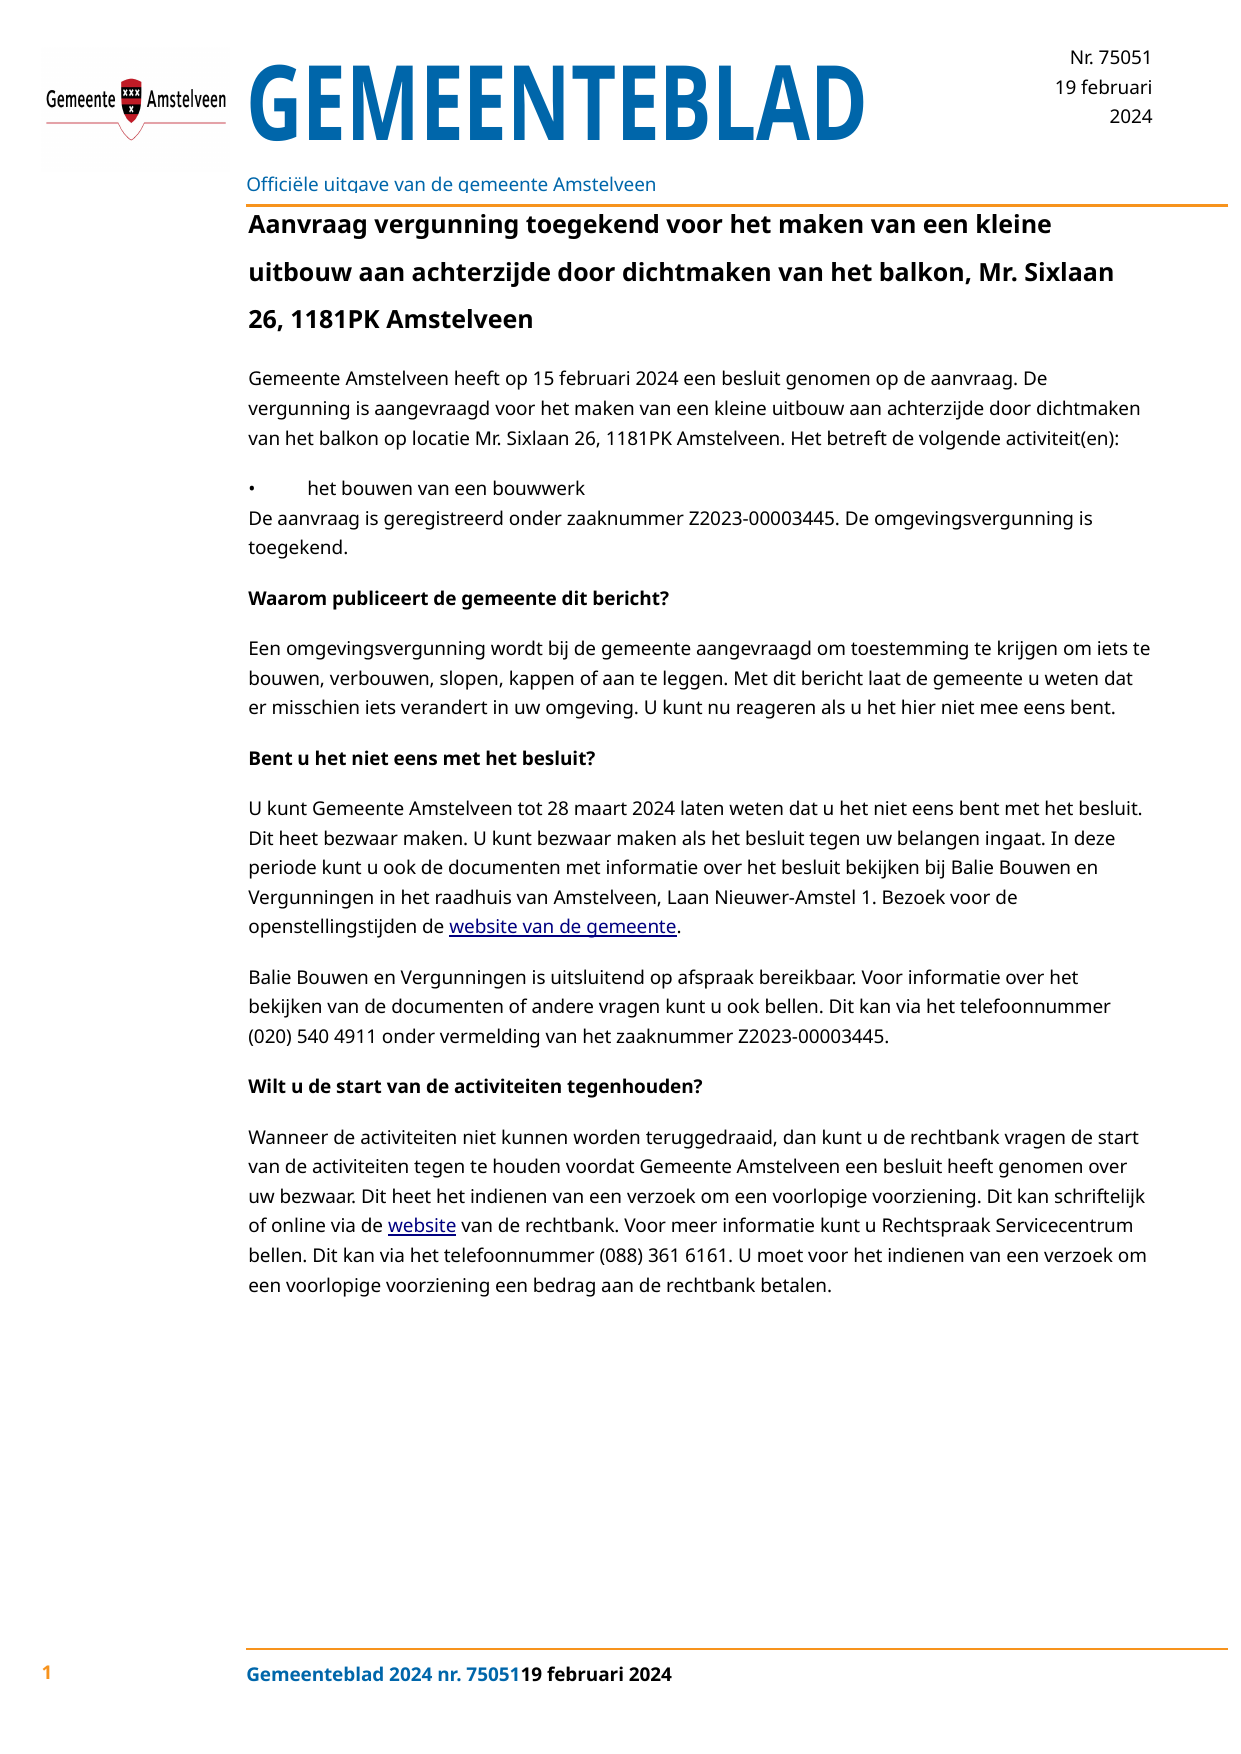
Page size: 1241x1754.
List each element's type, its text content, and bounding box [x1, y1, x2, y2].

list het bouwen van een bouwwerk [248, 475, 1152, 501]
text Een omgevingsvergunning wordt bij de gemeente aangevraagd om toestemming te krijgen om iets te bouwen, verbouwen, slopen, kappen of aan te leggen. Met dit bericht laat de gemeente u weten dat er misschien iets verandert in uw omgeving. U kunt nu reageren als u het hier niet mee eens bent. [248, 635, 1152, 720]
text Waarom publiceert de gemeente dit bericht? [248, 585, 1152, 610]
text Balie Bouwen en Vergunningen is uitsluitend op afspraak bereikbaar. Voor informatie over het bekijken van de documenten of andere vragen kunt u ook bellen. Dit kan via het telefoonnummer (020) 540 4911 onder vermelding van het zaaknummer Z2023-00003445. [248, 964, 1152, 1049]
text Bent u het niet eens met het besluit? [248, 745, 1152, 770]
picture [41, 47, 231, 172]
text Aanvraag vergunning toegekend voor het maken van een kleine uitbouw aan achterzijde door dichtmaken van het balkon, Mr. Sixlaan 26, 1181PK Amstelveen [248, 207, 1152, 336]
text De aanvraag is geregistreerd onder zaaknummer Z2023-00003445. De omgevingsvergunning is toegekend. [248, 505, 1152, 560]
text Wanneer de activiteiten niet kunnen worden teruggedraaid, dan kunt u de rechtbank vragen de start van de activiteiten tegen te houden voordat Gemeente Amstelveen een besluit heeft genomen over uw bezwaar. Dit heet het indienen van een verzoek om een voorlopige voorziening. Dit kan schriftelijk of online via de website van de rechtbank. Voor meer informatie kunt u Rechtspraak Servicecentrum bellen. Dit kan via het telefoonnummer (088) 361 6161. U moet voor het indienen van een verzoek om een voorlopige voorziening een bedrag aan de rechtbank betalen. [248, 1124, 1152, 1297]
text U kunt Gemeente Amstelveen tot 28 maart 2024 laten weten dat u het niet eens bent met het besluit. Dit heet bezwaar maken. U kunt bezwaar maken als het besluit tegen uw belangen ingaat. In deze periode kunt u ook de documenten met informatie over het besluit bekijken bij Balie Bouwen en Vergunningen in het raadhuis van Amstelveen, Laan Nieuwer-Amstel 1. Bezoek voor de openstellingstijden de website van de gemeente. [248, 795, 1152, 939]
text Wilt u de start van de activiteiten tegenhouden? [248, 1073, 1152, 1099]
text Gemeente Amstelveen heeft op 15 februari 2024 een besluit genomen op de aanvraag. De vergunning is aangevraagd voor het maken van een kleine uitbouw aan achterzijde door dichtmaken van het balkon op locatie Mr. Sixlaan 26, 1181PK Amstelveen. Het betreft de volgende activiteit(en): [248, 366, 1152, 450]
